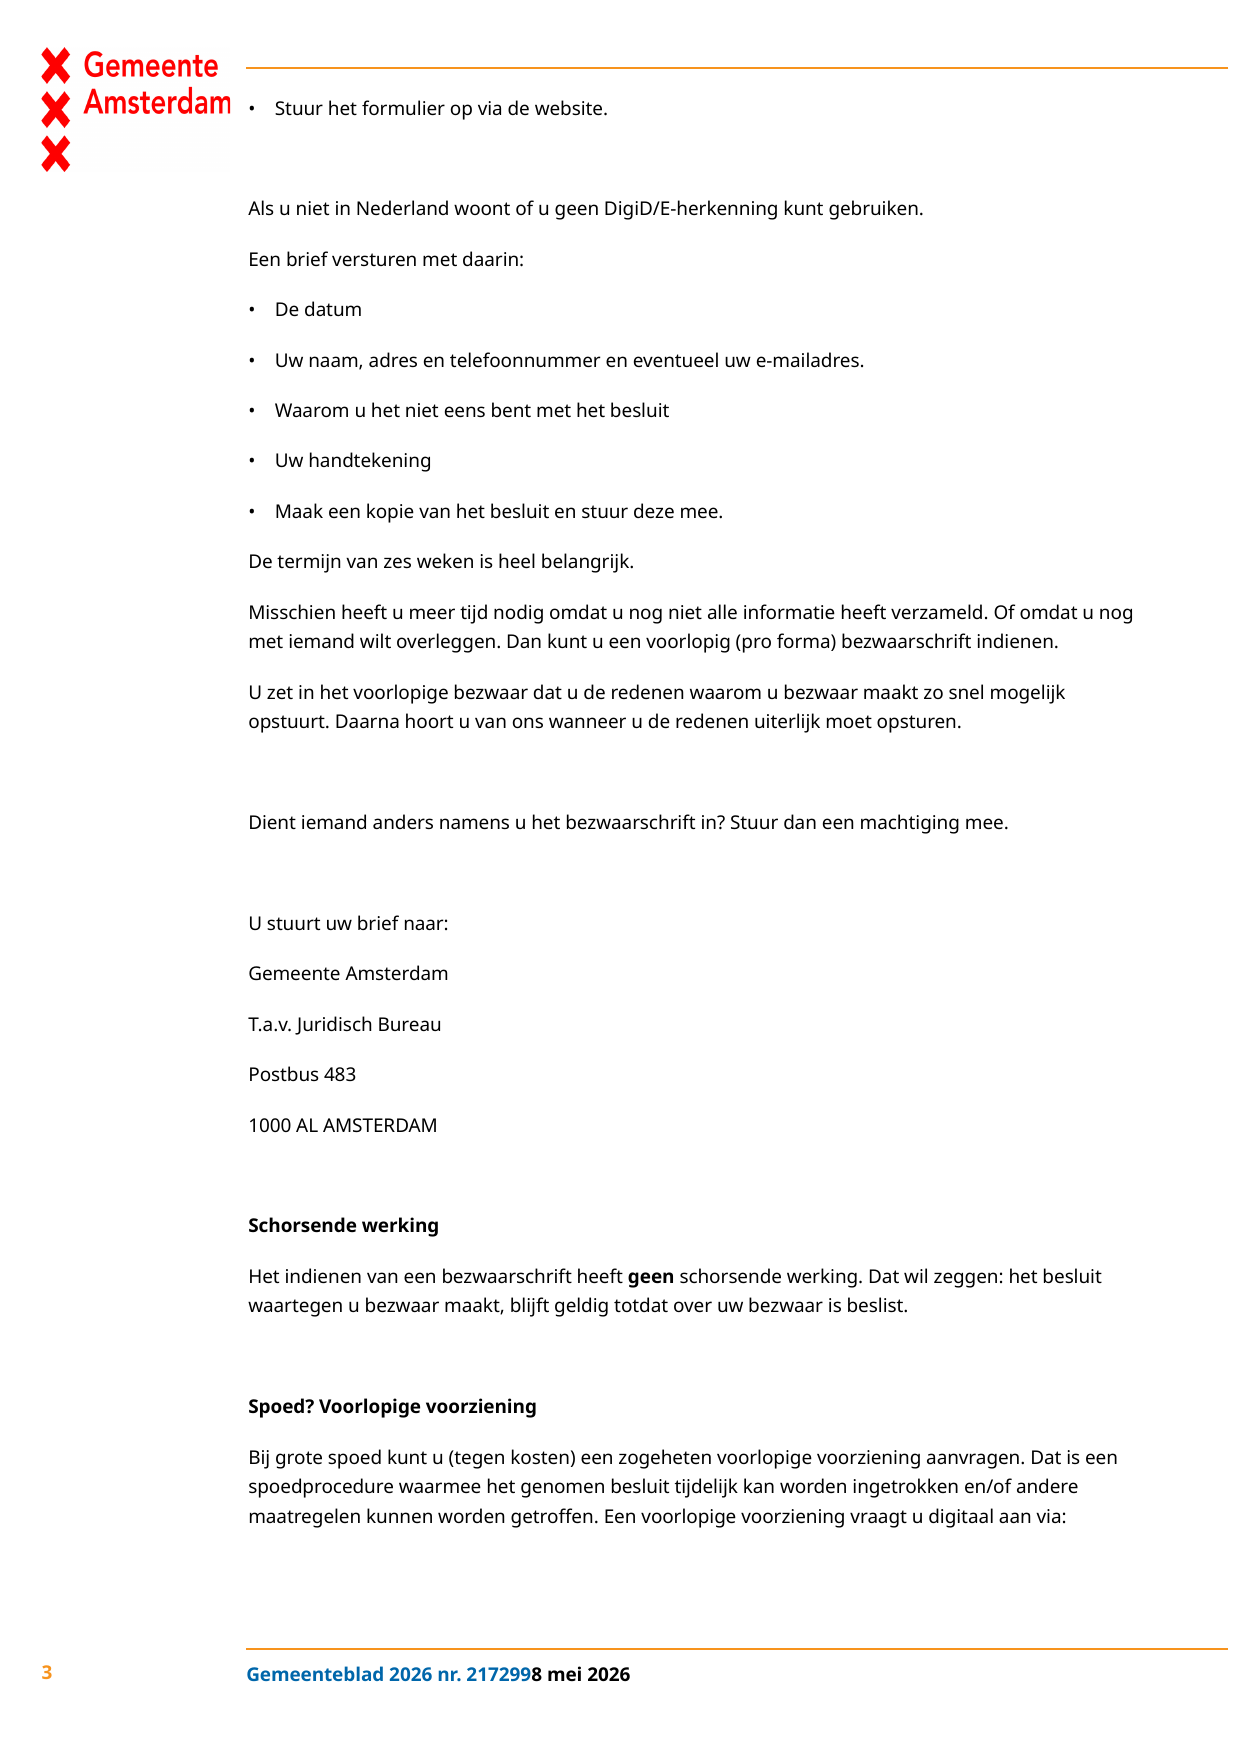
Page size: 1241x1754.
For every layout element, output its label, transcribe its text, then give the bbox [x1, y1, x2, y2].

text Spoed? Voorlopige voorziening [248, 1393, 1152, 1419]
text Gemeente Amsterdam [248, 961, 1152, 986]
text U zet in het voorlopige bezwaar dat u de redenen waarom u bezwaar maakt zo snel mogelijk opstuurt. Daarna hoort u van ons wanneer u de redenen uiterlijk moet opsturen. [248, 679, 1152, 734]
text • Stuur het formulier op via de website. [248, 95, 1152, 121]
text Het indienen van een bezwaarschrift heeft geen schorsende werking. Dat wil zeggen: het besluit waartegen u bezwaar maakt, blijft geldig totdat over uw bezwaar is beslist. [248, 1263, 1152, 1318]
text Postbus 483 [248, 1061, 1152, 1087]
picture [41, 47, 231, 172]
text U stuurt uw brief naar: [248, 910, 1152, 936]
text De termijn van zes weken is heel belangrijk. [248, 548, 1152, 574]
text 1000 AL AMSTERDAM [248, 1112, 1152, 1138]
text • Waarom u het niet eens bent met het besluit [248, 397, 1152, 423]
text • Maak een kopie van het besluit en stuur deze mee. [248, 498, 1152, 524]
text T.a.v. Juridisch Bureau [248, 1011, 1152, 1037]
text Als u niet in Nederland woont of u geen DigiD/E-herkenning kunt gebruiken. [248, 196, 1152, 221]
text Misschien heeft u meer tijd nodig omdat u nog niet alle informatie heeft verzameld. Of omdat u nog met iemand wilt overleggen. Dan kunt u een voorlopig (pro forma) bezwaarschrift indienen. [248, 599, 1152, 654]
text Bij grote spoed kunt u (tegen kosten) een zogeheten voorlopige voorziening aanvragen. Dat is een spoedprocedure waarmee het genomen besluit tijdelijk kan worden ingetrokken en/of andere maatregelen kunnen worden getroffen. Een voorlopige voorziening vraagt u digitaal aan via: [248, 1444, 1152, 1529]
text • Uw naam, adres en telefoonnummer en eventueel uw e-mailadres. [248, 347, 1152, 373]
text • Uw handtekening [248, 448, 1152, 473]
text Dient iemand anders namens u het bezwaarschrift in? Stuur dan een machtiging mee. [248, 809, 1152, 835]
text Een brief versturen met daarin: [248, 246, 1152, 272]
text Schorsende werking [248, 1213, 1152, 1238]
text • De datum [248, 296, 1152, 322]
